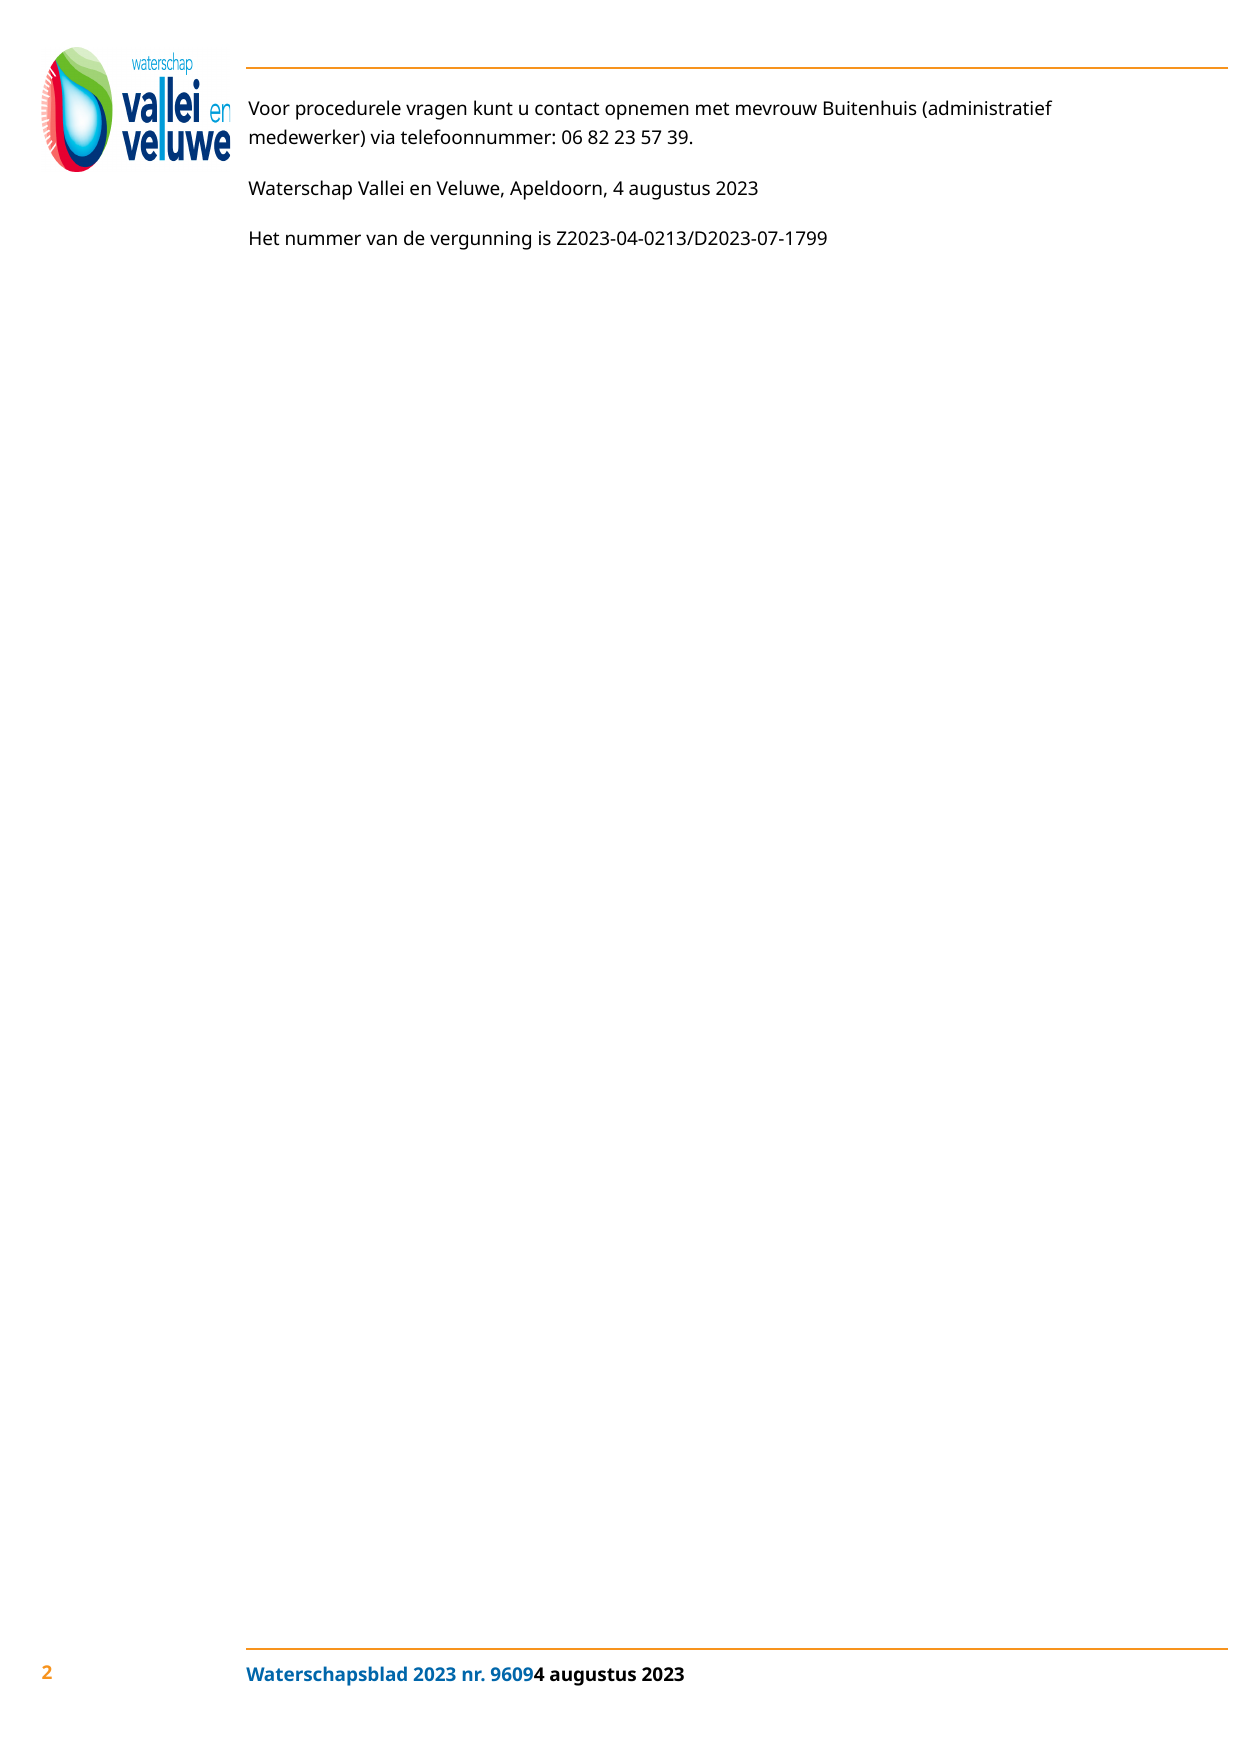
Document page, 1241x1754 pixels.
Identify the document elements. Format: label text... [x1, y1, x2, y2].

text Waterschap Vallei en Veluwe, Apeldoorn, 4 augustus 2023 [248, 175, 1152, 201]
text Het nummer van de vergunning is Z2023-04-0213/D2023-07-1799 [248, 225, 1152, 251]
picture [41, 47, 231, 172]
text Voor procedurele vragen kunt u contact opnemen met mevrouw Buitenhuis (administratief medewerker) via telefoonnummer: 06 82 23 57 39. [248, 95, 1152, 150]
